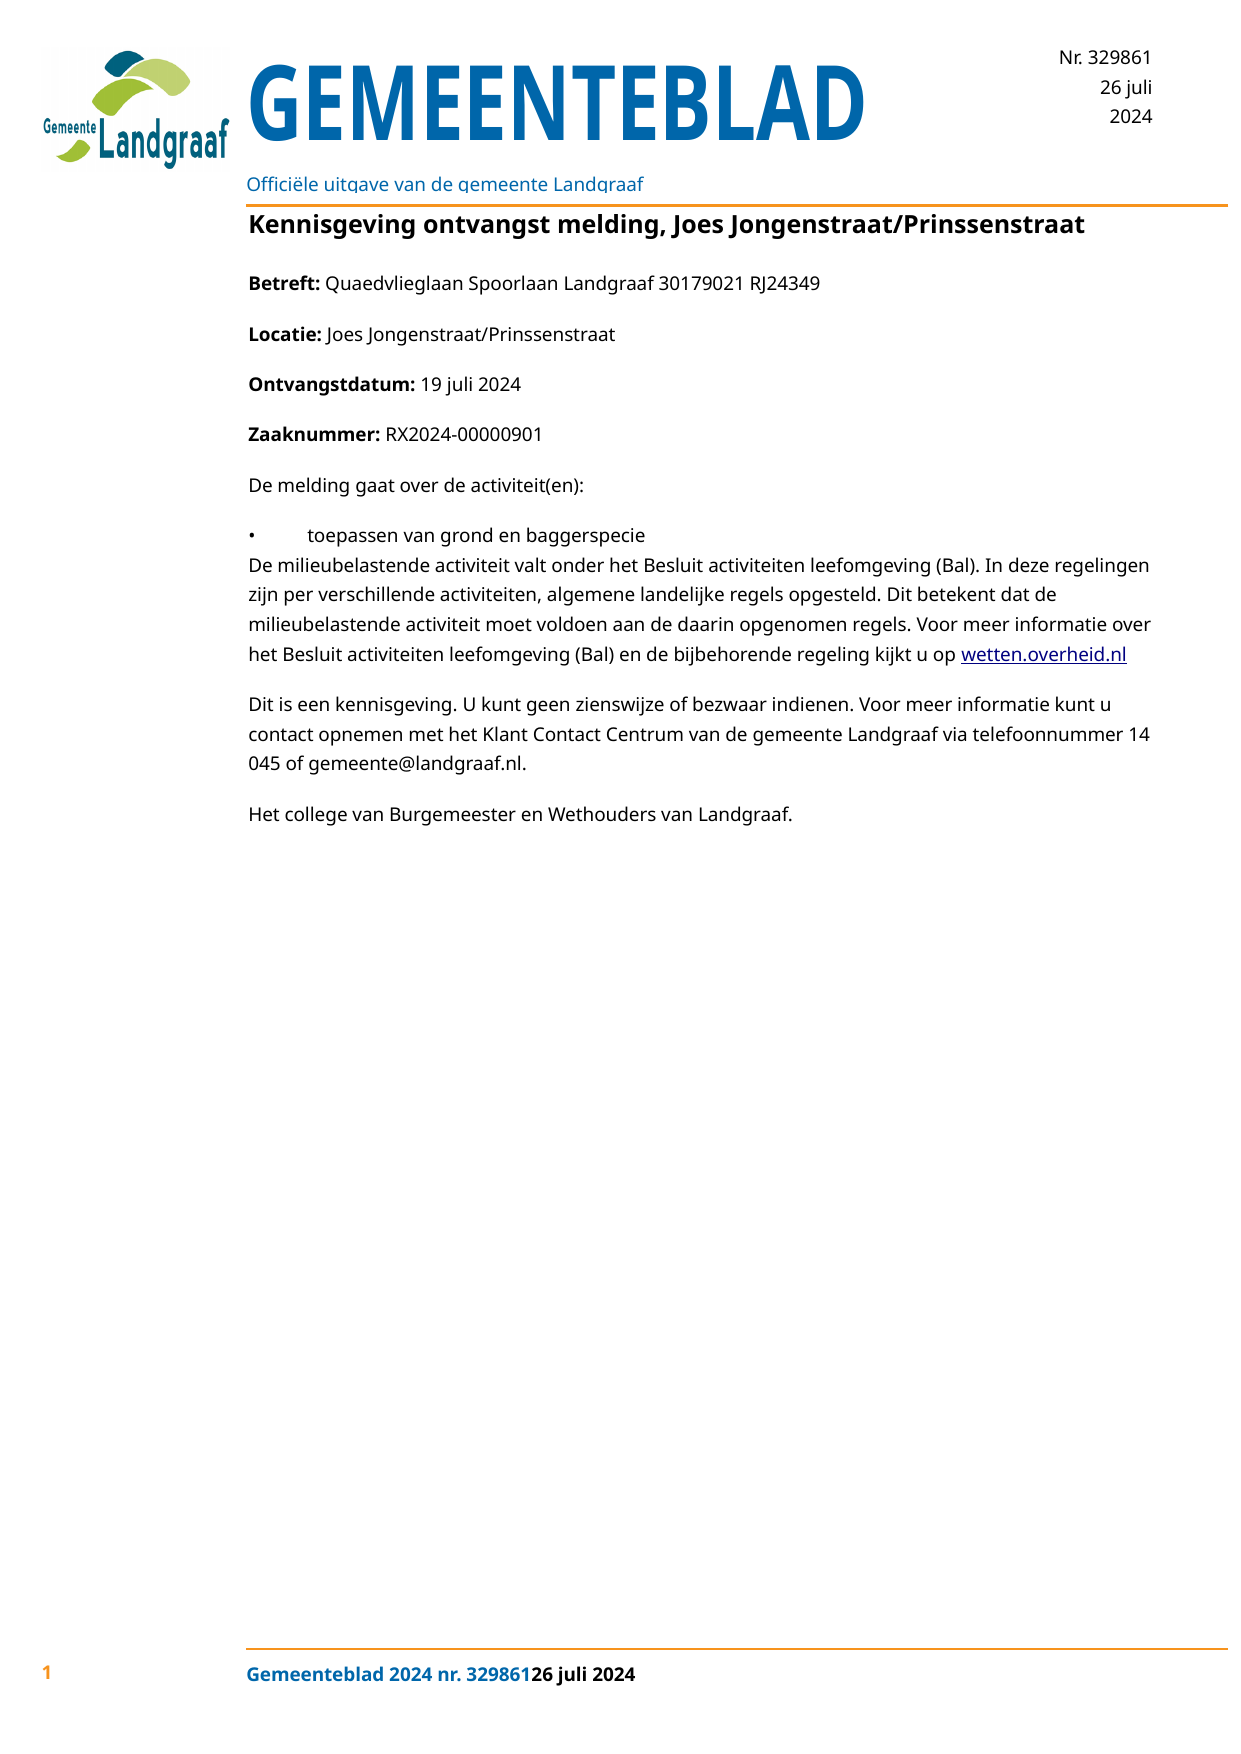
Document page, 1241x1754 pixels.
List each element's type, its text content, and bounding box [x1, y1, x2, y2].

text De milieubelastende activiteit valt onder het Besluit activiteiten leefomgeving (Bal). In deze regelingen zijn per verschillende activiteiten, algemene landelijke regels opgesteld. Dit betekent dat de milieubelastende activiteit moet voldoen aan de daarin opgenomen regels. Voor meer informatie over het Besluit activiteiten leefomgeving (Bal) en de bijbehorende regeling kijkt u op wetten.overheid.nl [248, 552, 1152, 666]
picture [41, 47, 231, 172]
text Het college van Burgemeester en Wethouders van Landgraaf. [248, 801, 1152, 826]
text De melding gaat over de activiteit(en): [248, 472, 1152, 498]
text Kennisgeving ontvangst melding, Joes Jongenstraat/Prinssenstraat [248, 207, 1152, 241]
text Dit is een kennisgeving. U kunt geen zienswijze of bezwaar indienen. Voor meer informatie kunt u contact opnemen met het Klant Contact Centrum van de gemeente Landgraaf via telefoonnummer 14 045 of gemeente@landgraaf.nl. [248, 691, 1152, 776]
list toepassen van grond en baggerspecie [248, 522, 1152, 548]
text Betreft: Quaedvlieglaan Spoorlaan Landgraaf 30179021 RJ24349 [248, 270, 1152, 296]
text Zaaknummer: RX2024-00000901 [248, 422, 1152, 447]
text Locatie: Joes Jongenstraat/Prinssenstraat [248, 321, 1152, 346]
text Ontvangstdatum: 19 juli 2024 [248, 371, 1152, 397]
